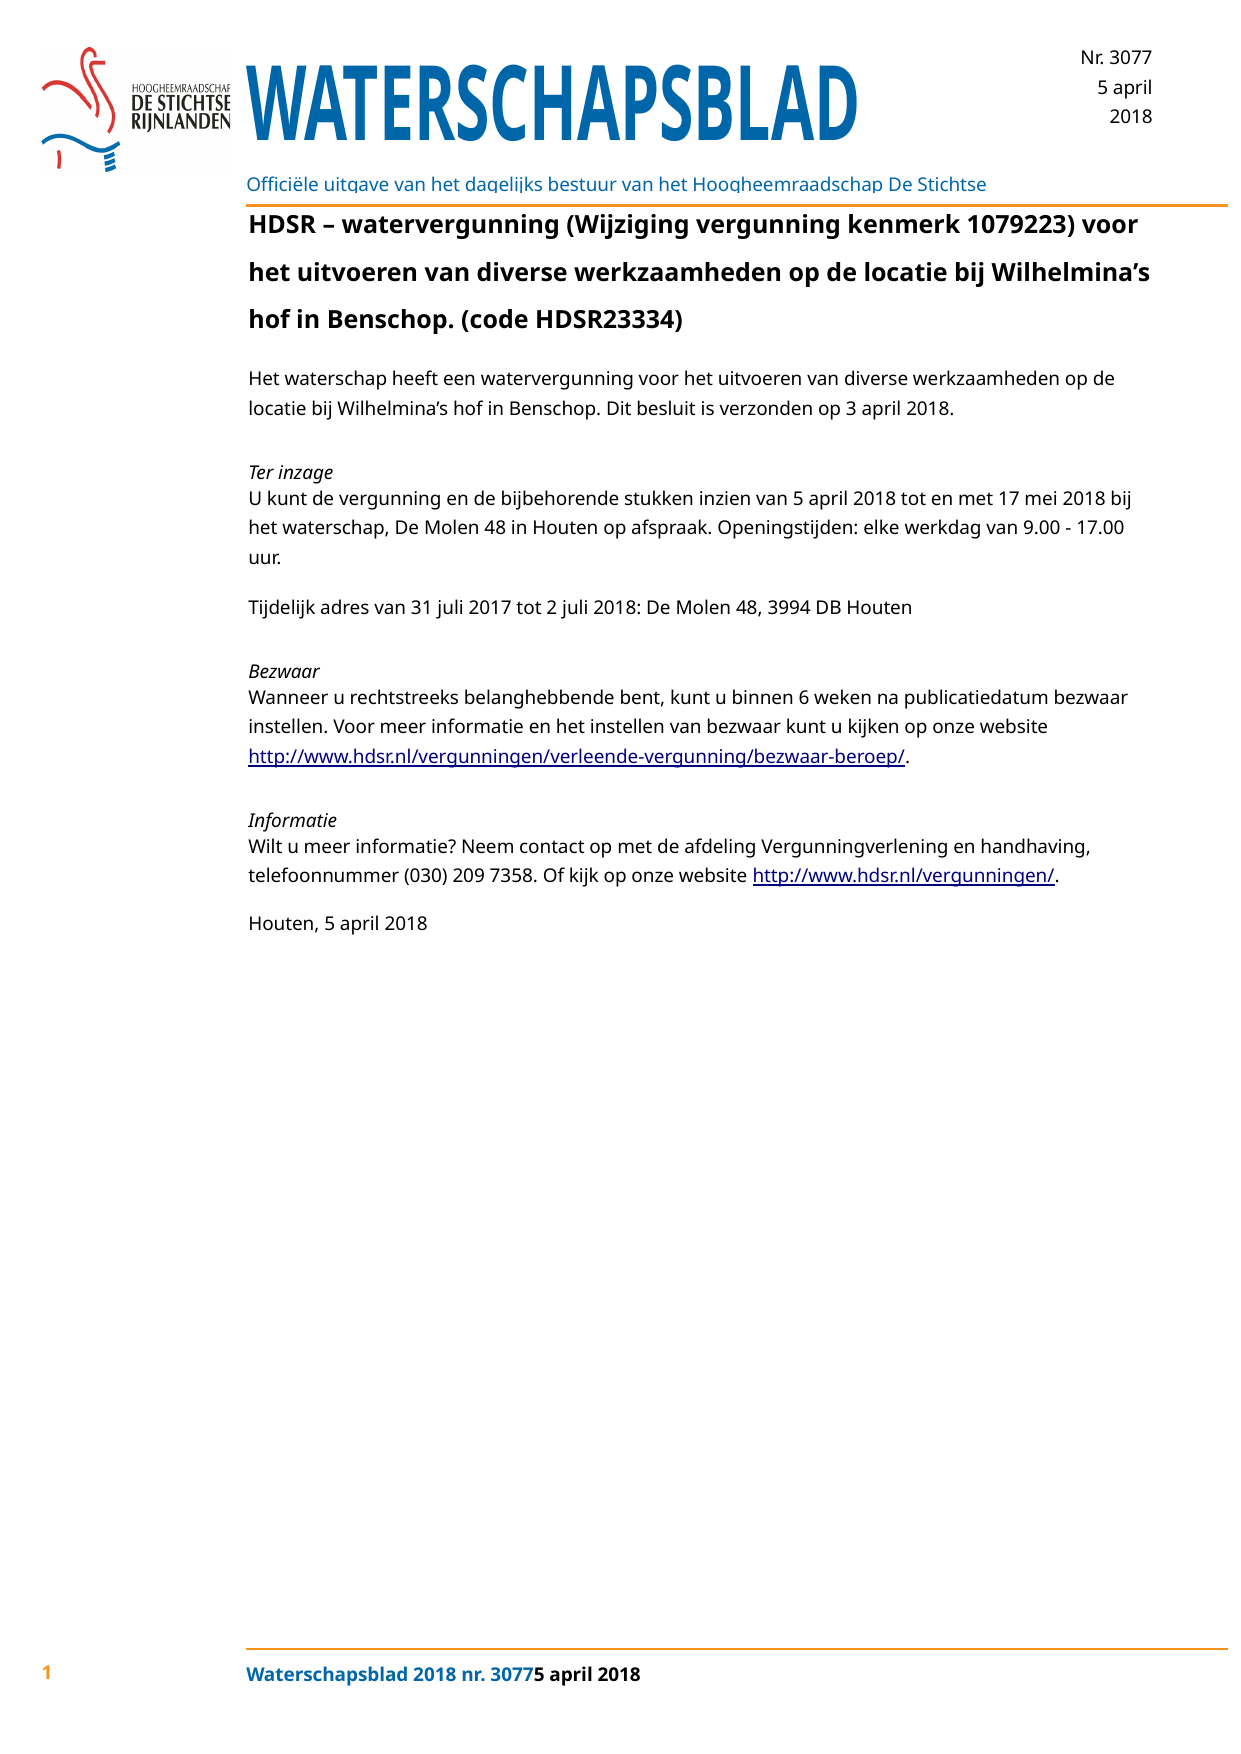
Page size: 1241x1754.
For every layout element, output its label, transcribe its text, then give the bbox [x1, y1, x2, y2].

text Ter inzage [248, 459, 1152, 485]
text HDSR – watervergunning (Wijziging vergunning kenmerk 1079223) voor het uitvoeren van diverse werkzaamheden op de locatie bij Wilhelmina’s hof in Benschop. (code HDSR23334) [248, 207, 1152, 336]
text Het waterschap heeft een watervergunning voor het uitvoeren van diverse werkzaamheden op de locatie bij Wilhelmina’s hof in Benschop. Dit besluit is verzonden op 3 april 2018. [248, 366, 1152, 421]
text U kunt de vergunning en de bijbehorende stukken inzien van 5 april 2018 tot en met 17 mei 2018 bij het waterschap, De Molen 48 in Houten op afspraak. Openingstijden: elke werkdag van 9.00 - 17.00 uur. [248, 485, 1152, 570]
text Tijdelijk adres van 31 juli 2017 tot 2 juli 2018: De Molen 48, 3994 DB Houten [248, 594, 1152, 620]
text Bezwaar [248, 658, 1152, 684]
text Wanneer u rechtstreeks belanghebbende bent, kunt u binnen 6 weken na publicatiedatum bezwaar instellen. Voor meer informatie en het instellen van bezwaar kunt u kijken op onze website http://www.hdsr.nl/vergunningen/verleende-vergunning/bezwaar-beroep/. [248, 684, 1152, 769]
text Informatie [248, 807, 1152, 833]
text Wilt u meer informatie? Neem contact op met de afdeling Vergunningverlening en handhaving, telefoonnummer (030) 209 7358. Of kijk op onze website http://www.hdsr.nl/vergunningen/. [248, 833, 1152, 888]
text Houten, 5 april 2018 [248, 910, 1152, 936]
picture [41, 47, 231, 172]
